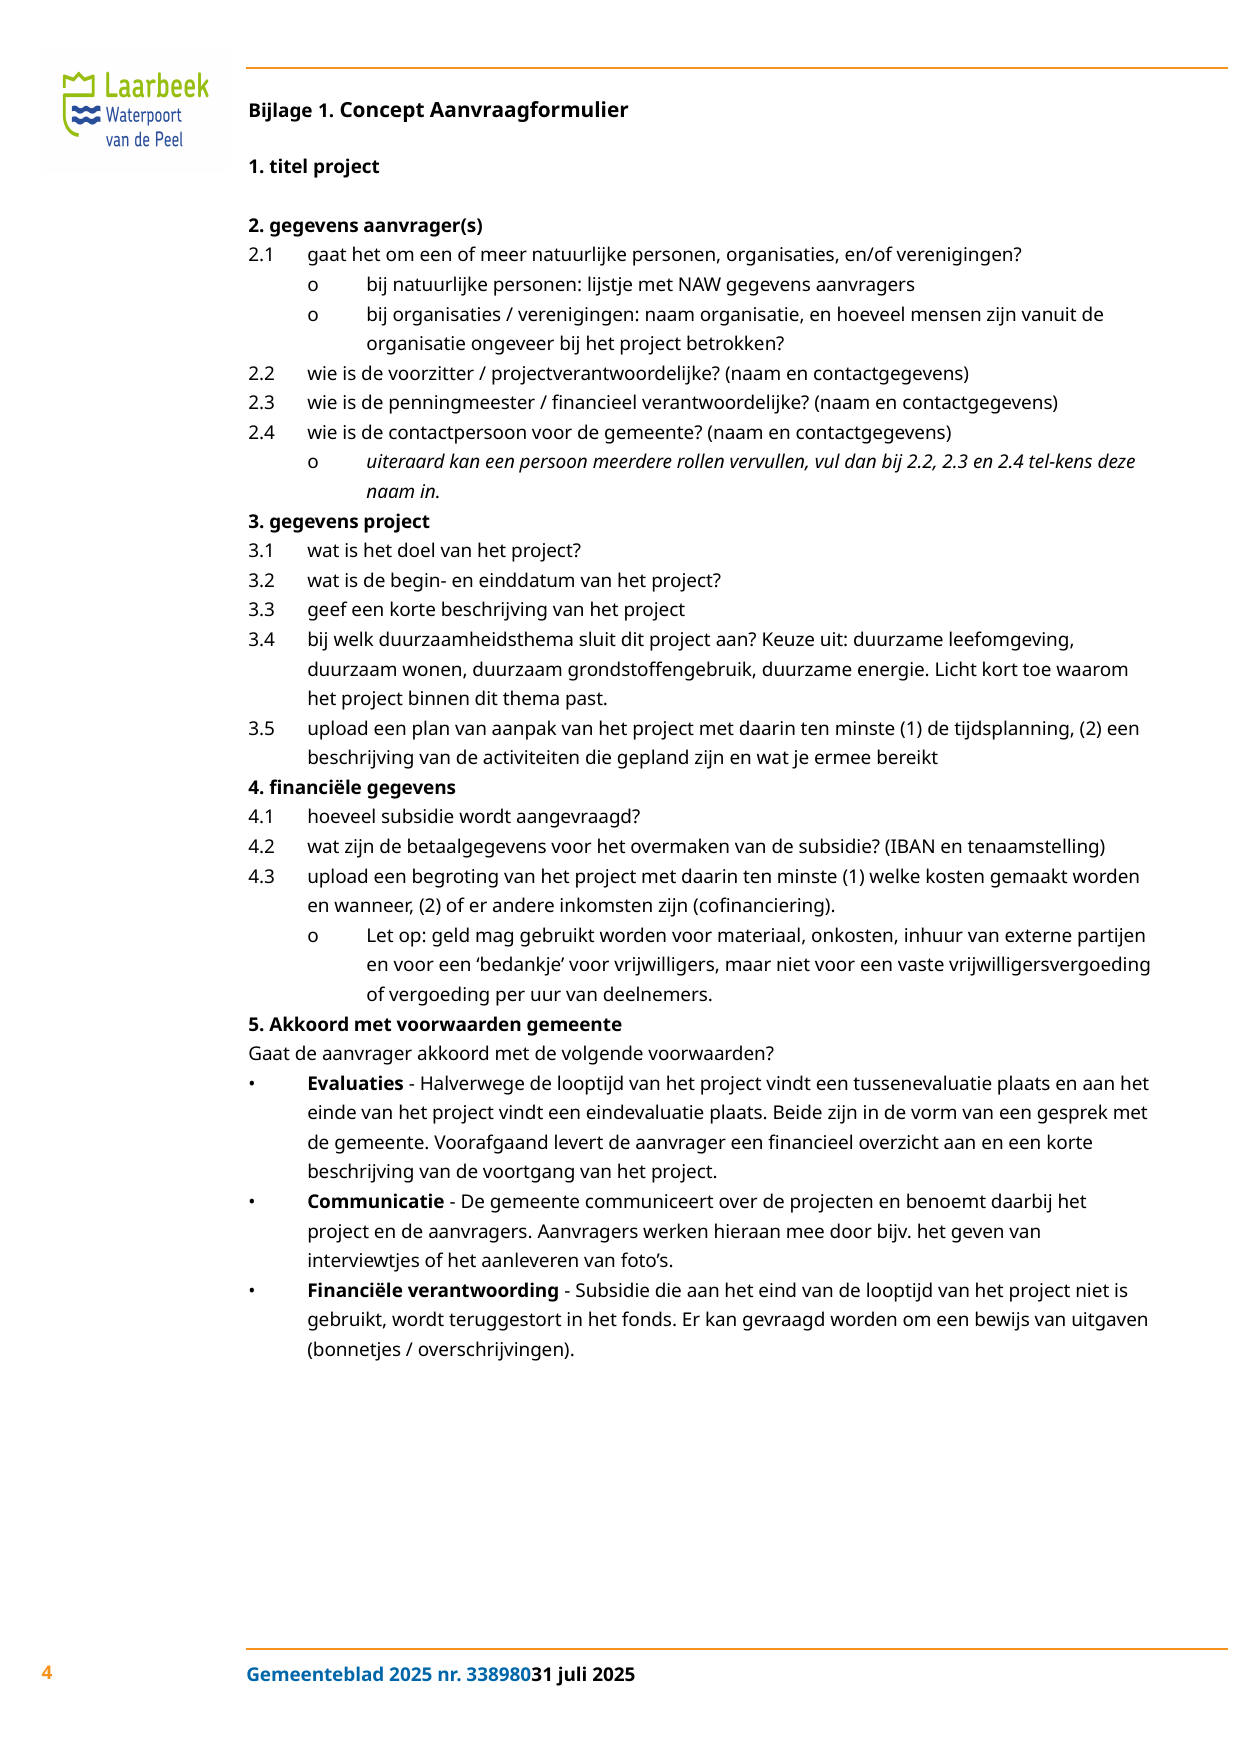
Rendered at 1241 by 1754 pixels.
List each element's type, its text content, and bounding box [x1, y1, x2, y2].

text 2. gegevens aanvrager(s) [248, 212, 1152, 238]
list wat is het doel van het project? [248, 537, 1152, 563]
list Communicatie - De gemeente communiceert over de projecten en benoemt daarbij het project en de aanvragers. Aanvragers werken hieraan mee door bijv. het geven van interviewtjes of het aanleveren van foto’s. [248, 1188, 1152, 1273]
list wat zijn de betaalgegevens voor het overmaken van de subsidie? (IBAN en tenaamstelling) [248, 833, 1152, 859]
text Gaat de aanvrager akkoord met de volgende voorwaarden? [248, 1040, 1152, 1066]
picture [41, 47, 231, 172]
text Bijlage 1. Concept Aanvraagformulier [248, 95, 1152, 123]
text 1. titel project [248, 153, 1152, 179]
text 3. gegevens project [248, 508, 1152, 534]
list uiteraard kan een persoon meerdere rollen vervullen, vul dan bij 2.2, 2.3 en 2.4 tel-kens deze naam in. [307, 449, 1152, 504]
list bij natuurlijke personen: lijstje met NAW gegevens aanvragers [307, 271, 1152, 297]
list wat is de begin- en einddatum van het project? [248, 567, 1152, 593]
text 4. financiële gegevens [248, 774, 1152, 800]
list wie is de voorzitter / projectverantwoordelijke? (naam en contactgegevens) [248, 360, 1152, 386]
list bij welk duurzaamheidsthema sluit dit project aan? Keuze uit: duurzame leefomgeving, duurzaam wonen, duurzaam grondstoffengebruik, duurzame energie. Licht kort toe waarom het project binnen dit thema past. [248, 626, 1152, 711]
list wie is de contactpersoon voor de gemeente? (naam en contactgegevens) [248, 419, 1152, 445]
list Financiële verantwoording - Subsidie die aan het eind van de looptijd van het project niet is gebruikt, wordt teruggestort in het fonds. Er kan gevraagd worden om een bewijs van uitgaven (bonnetjes / overschrijvingen). [248, 1277, 1152, 1362]
list hoeveel subsidie wordt aangevraagd? [248, 804, 1152, 829]
list geef een korte beschrijving van het project [248, 597, 1152, 622]
text 5. Akkoord met voorwaarden gemeente [248, 1011, 1152, 1037]
list gaat het om een of meer natuurlijke personen, organisaties, en/of verenigingen? [248, 242, 1152, 267]
list wie is de penningmeester / financieel verantwoordelijke? (naam en contactgegevens) [248, 389, 1152, 415]
list Evaluaties - Halverwege de looptijd van het project vindt een tussenevaluatie plaats en aan het einde van het project vindt een eindevaluatie plaats. Beide zijn in de vorm van een gesprek met de gemeente. Voorafgaand levert de aanvrager een financieel overzicht aan en een korte beschrijving van de voortgang van het project. [248, 1070, 1152, 1184]
list Let op: geld mag gebruikt worden voor materiaal, onkosten, inhuur van externe partijen en voor een ‘bedankje’ voor vrijwilligers, maar niet voor een vaste vrijwilligersvergoeding of vergoeding per uur van deelnemers. [307, 922, 1152, 1007]
list bij organisaties / verenigingen: naam organisatie, en hoeveel mensen zijn vanuit de organisatie ongeveer bij het project betrokken? [307, 301, 1152, 356]
list upload een begroting van het project met daarin ten minste (1) welke kosten gemaakt worden en wanneer, (2) of er andere inkomsten zijn (cofinanciering). [248, 863, 1152, 918]
list upload een plan van aanpak van het project met daarin ten minste (1) de tijdsplanning, (2) een beschrijving van de activiteiten die gepland zijn en wat je ermee bereikt [248, 715, 1152, 770]
